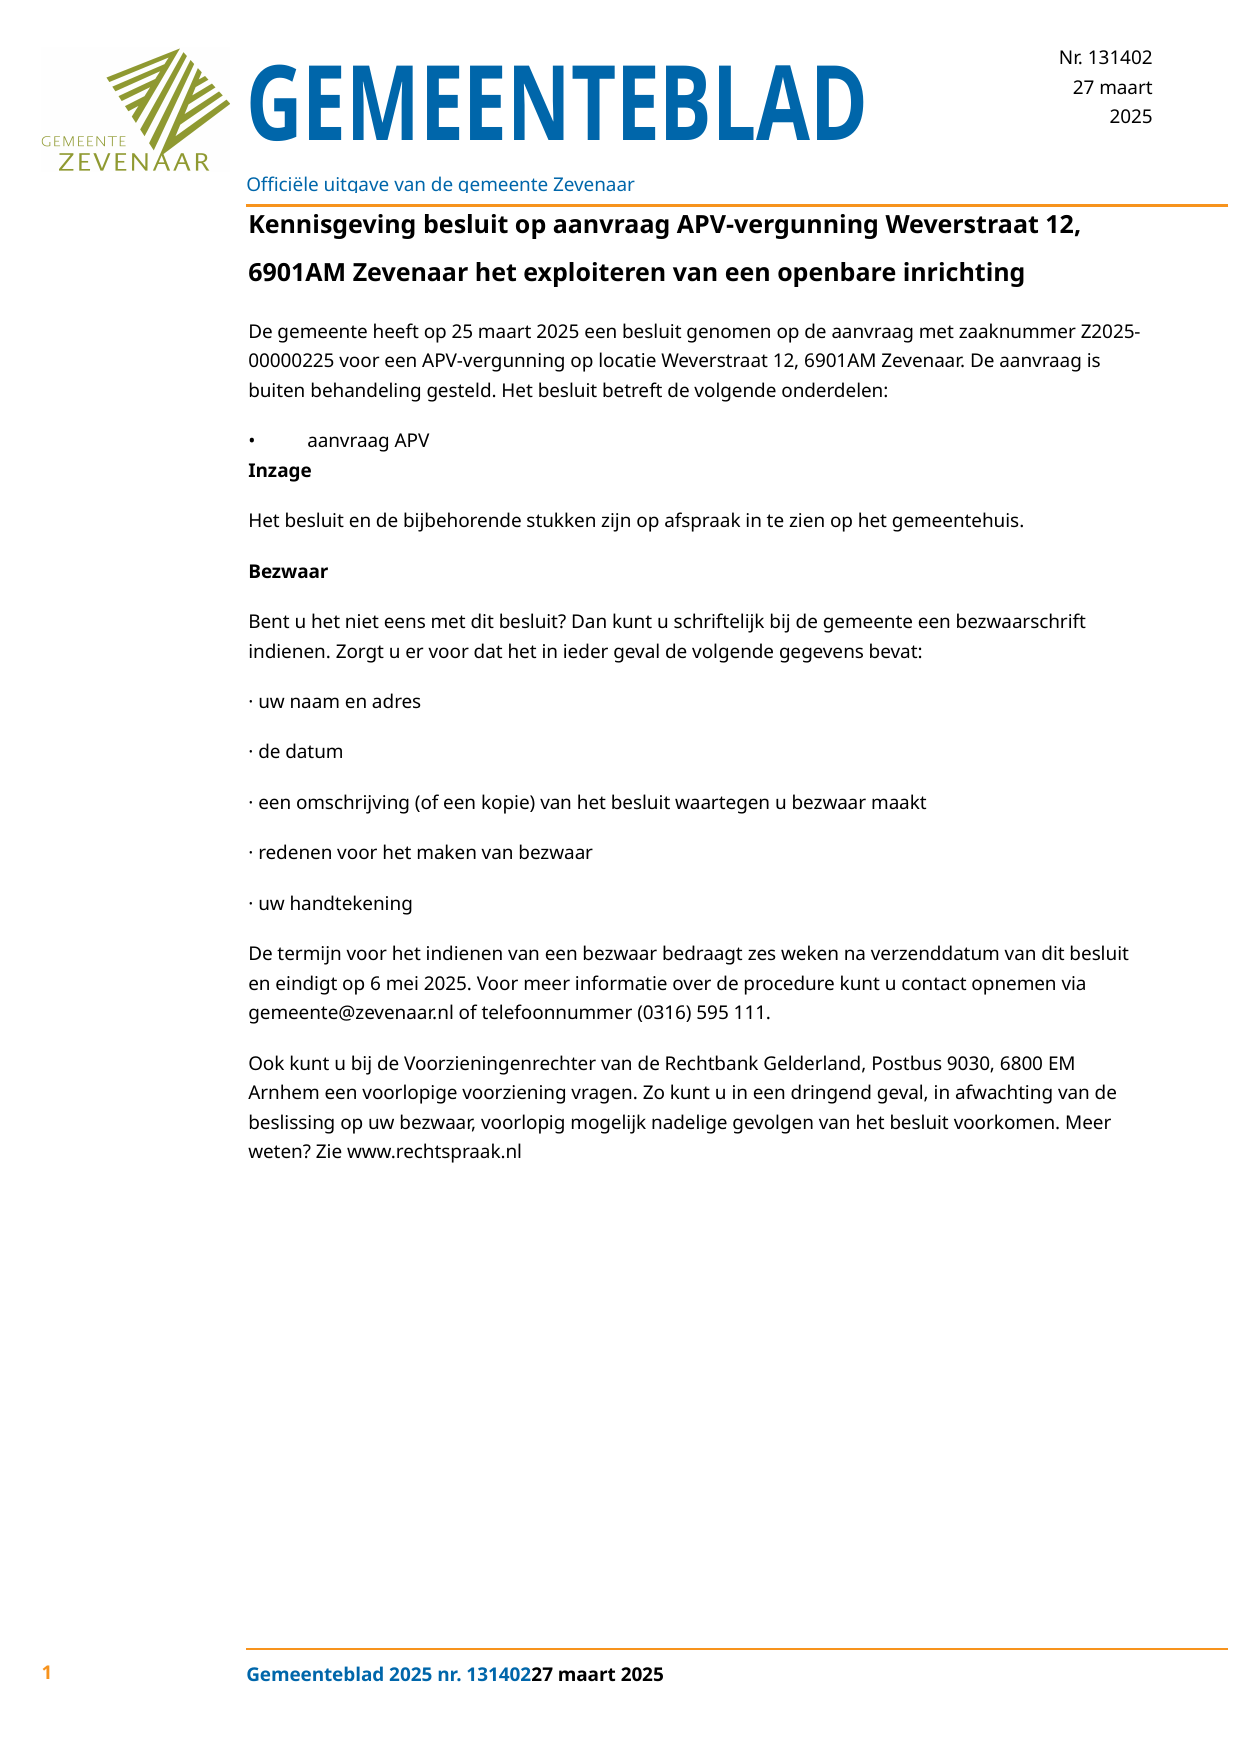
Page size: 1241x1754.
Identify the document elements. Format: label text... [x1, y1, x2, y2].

text · uw handtekening [248, 890, 1152, 916]
text · een omschrijving (of een kopie) van het besluit waartegen u bezwaar maakt [248, 789, 1152, 815]
text De termijn voor het indienen van een bezwaar bedraagt zes weken na verzenddatum van dit besluit en eindigt op 6 mei 2025. Voor meer informatie over de procedure kunt u contact opnemen via gemeente@zevenaar.nl of telefoonnummer (0316) 595 111. [248, 940, 1152, 1025]
text Ook kunt u bij de Voorzieningenrechter van de Rechtbank Gelderland, Postbus 9030, 6800 EM Arnhem een voorlopige voorziening vragen. Zo kunt u in een dringend geval, in afwachting van de beslissing op uw bezwaar, voorlopig mogelijk nadelige gevolgen van het besluit voorkomen. Meer weten? Zie www.rechtspraak.nl [248, 1050, 1152, 1164]
text Kennisgeving besluit op aanvraag APV-vergunning Weverstraat 12, 6901AM Zevenaar het exploiteren van een openbare inrichting [248, 207, 1152, 288]
text Het besluit en de bijbehorende stukken zijn op afspraak in te zien op het gemeentehuis. [248, 507, 1152, 533]
text · uw naam en adres [248, 688, 1152, 714]
text · redenen voor het maken van bezwaar [248, 839, 1152, 865]
picture [41, 47, 231, 172]
text Inzage [248, 457, 1152, 483]
text De gemeente heeft op 25 maart 2025 een besluit genomen op de aanvraag met zaaknummer Z2025-00000225 voor een APV-vergunning op locatie Weverstraat 12, 6901AM Zevenaar. De aanvraag is buiten behandeling gesteld. Het besluit betreft de volgende onderdelen: [248, 318, 1152, 403]
text Bent u het niet eens met dit besluit? Dan kunt u schriftelijk bij de gemeente een bezwaarschrift indienen. Zorgt u er voor dat het in ieder geval de volgende gegevens bevat: [248, 608, 1152, 664]
list aanvraag APV [248, 427, 1152, 453]
text Bezwaar [248, 558, 1152, 584]
text · de datum [248, 739, 1152, 764]
